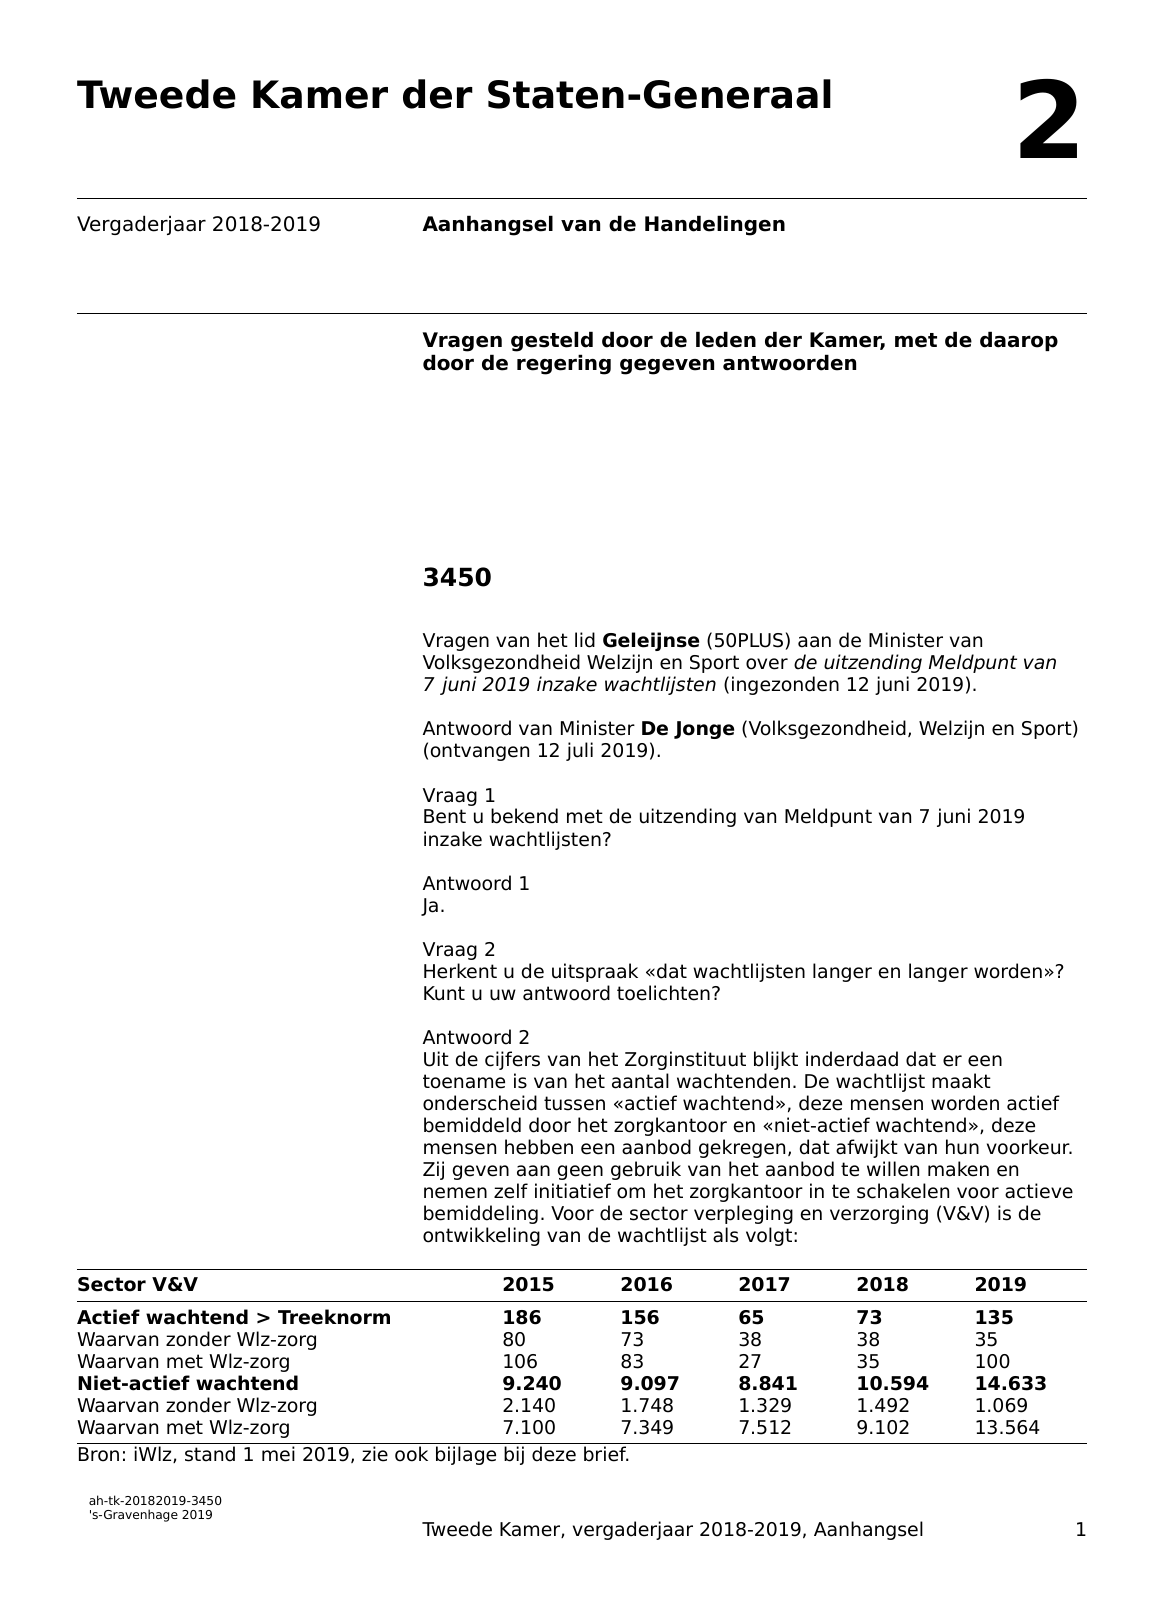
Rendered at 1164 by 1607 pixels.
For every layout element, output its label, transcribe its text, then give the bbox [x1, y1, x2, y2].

table_cell Aanhangsel van de Handelingen [422, 199, 1087, 313]
text 3450 [422, 563, 1087, 592]
table_cell Waarvan met Wlz-zorg [77, 1351, 496, 1373]
table_cell 135 [969, 1302, 1087, 1329]
table_cell 14.633 [969, 1373, 1087, 1394]
table_cell Waarvan met Wlz-zorg [77, 1417, 496, 1443]
text Bent u bekend met de uitzending van Meldpunt van 7 juni 2019 inzake wachtlijsten? [422, 806, 1087, 850]
text Herkent u de uitspraak «dat wachtlijsten langer en langer worden»? Kunt u uw antwoord toelichten? [422, 961, 1087, 1005]
table_header 2016 [614, 1270, 732, 1301]
table_cell Waarvan zonder Wlz-zorg [77, 1329, 496, 1351]
table_cell 13.564 [969, 1417, 1087, 1443]
table_cell 9.097 [614, 1373, 732, 1394]
table_cell Actief wachtend > Treeknorm [77, 1302, 496, 1329]
table_cell 27 [732, 1351, 850, 1373]
table_cell Bron: iWlz, stand 1 mei 2019, zie ook bijlage bij deze brief. [77, 1444, 1087, 1466]
text Vragen van het lid Geleijnse (50PLUS) aan de Minister van Volksgezondheid Welzijn en Sport over de uitzending Meldpunt van 7 juni 2019 inzake wachtlijsten (ingezonden 12 juni 2019). [422, 630, 1087, 696]
table_cell 10.594 [850, 1373, 968, 1394]
table_cell 156 [614, 1302, 732, 1329]
table_cell 7.512 [732, 1417, 850, 1443]
table_cell 8.841 [732, 1373, 850, 1394]
table_header 2 [886, 59, 1087, 198]
table_cell 65 [732, 1302, 850, 1329]
table_cell 1.748 [614, 1395, 732, 1417]
text Ja. [422, 894, 1087, 917]
table_cell 38 [850, 1329, 968, 1351]
table_cell Waarvan zonder Wlz-zorg [77, 1395, 496, 1417]
table_cell 9.102 [850, 1417, 968, 1443]
table_cell 100 [969, 1351, 1087, 1373]
table_header Sector V&V [77, 1270, 496, 1301]
text Uit de cijfers van het Zorginstituut blijkt inderdaad dat er een toename is van het aantal wachtenden. De wachtlijst maakt onderscheid tussen «actief wachtend», deze mensen worden actief bemiddeld door het zorgkantoor en «niet-actief wachtend», deze mensen hebben een aanbod gekregen, dat afwijkt van hun voorkeur. Zij geven aan geen gebruik van het aanbod te willen maken en nemen zelf initiatief om het zorgkantoor in te schakelen voor actieve bemiddeling. Voor de sector verpleging en verzorging (V&V) is de ontwikkeling van de wachtlijst als volgt: [422, 1049, 1087, 1247]
table_cell 106 [496, 1351, 614, 1373]
table_cell 35 [969, 1329, 1087, 1351]
table_cell 1.492 [850, 1395, 968, 1417]
text 's-Gravenhage 2019 [88, 1508, 323, 1522]
text Vraag 1 [422, 784, 1087, 806]
table_cell 73 [614, 1329, 732, 1351]
text Antwoord 1 [422, 873, 1087, 894]
table_cell 186 [496, 1302, 614, 1329]
text ah-tk-20182019-3450 [88, 1494, 323, 1508]
table_cell 73 [850, 1302, 968, 1329]
table_cell Vergaderjaar 2018-2019 [77, 199, 422, 313]
table_cell [77, 314, 422, 375]
table_cell 83 [614, 1351, 732, 1373]
table_header 2017 [732, 1270, 850, 1301]
text Antwoord 2 [422, 1027, 1087, 1049]
table_header Tweede Kamer der Staten-Generaal [77, 59, 886, 198]
table_cell 35 [850, 1351, 968, 1373]
table_cell 38 [732, 1329, 850, 1351]
table_cell 9.240 [496, 1373, 614, 1394]
text Vraag 2 [422, 939, 1087, 961]
table_cell 7.349 [614, 1417, 732, 1443]
table_cell 80 [496, 1329, 614, 1351]
table_cell 7.100 [496, 1417, 614, 1443]
table_cell Vragen gesteld door de leden der Kamer, met de daarop door de regering gegeven antwoorden [422, 314, 1087, 375]
text Antwoord van Minister De Jonge (Volksgezondheid, Welzijn en Sport) (ontvangen 12 juli 2019). [422, 718, 1087, 762]
table_cell 1.329 [732, 1395, 850, 1417]
table_cell 2.140 [496, 1395, 614, 1417]
table_header 2018 [850, 1270, 968, 1301]
table_cell Niet-actief wachtend [77, 1373, 496, 1394]
table_header 2019 [969, 1270, 1087, 1301]
table_header 2015 [496, 1270, 614, 1301]
table_cell 1.069 [969, 1395, 1087, 1417]
